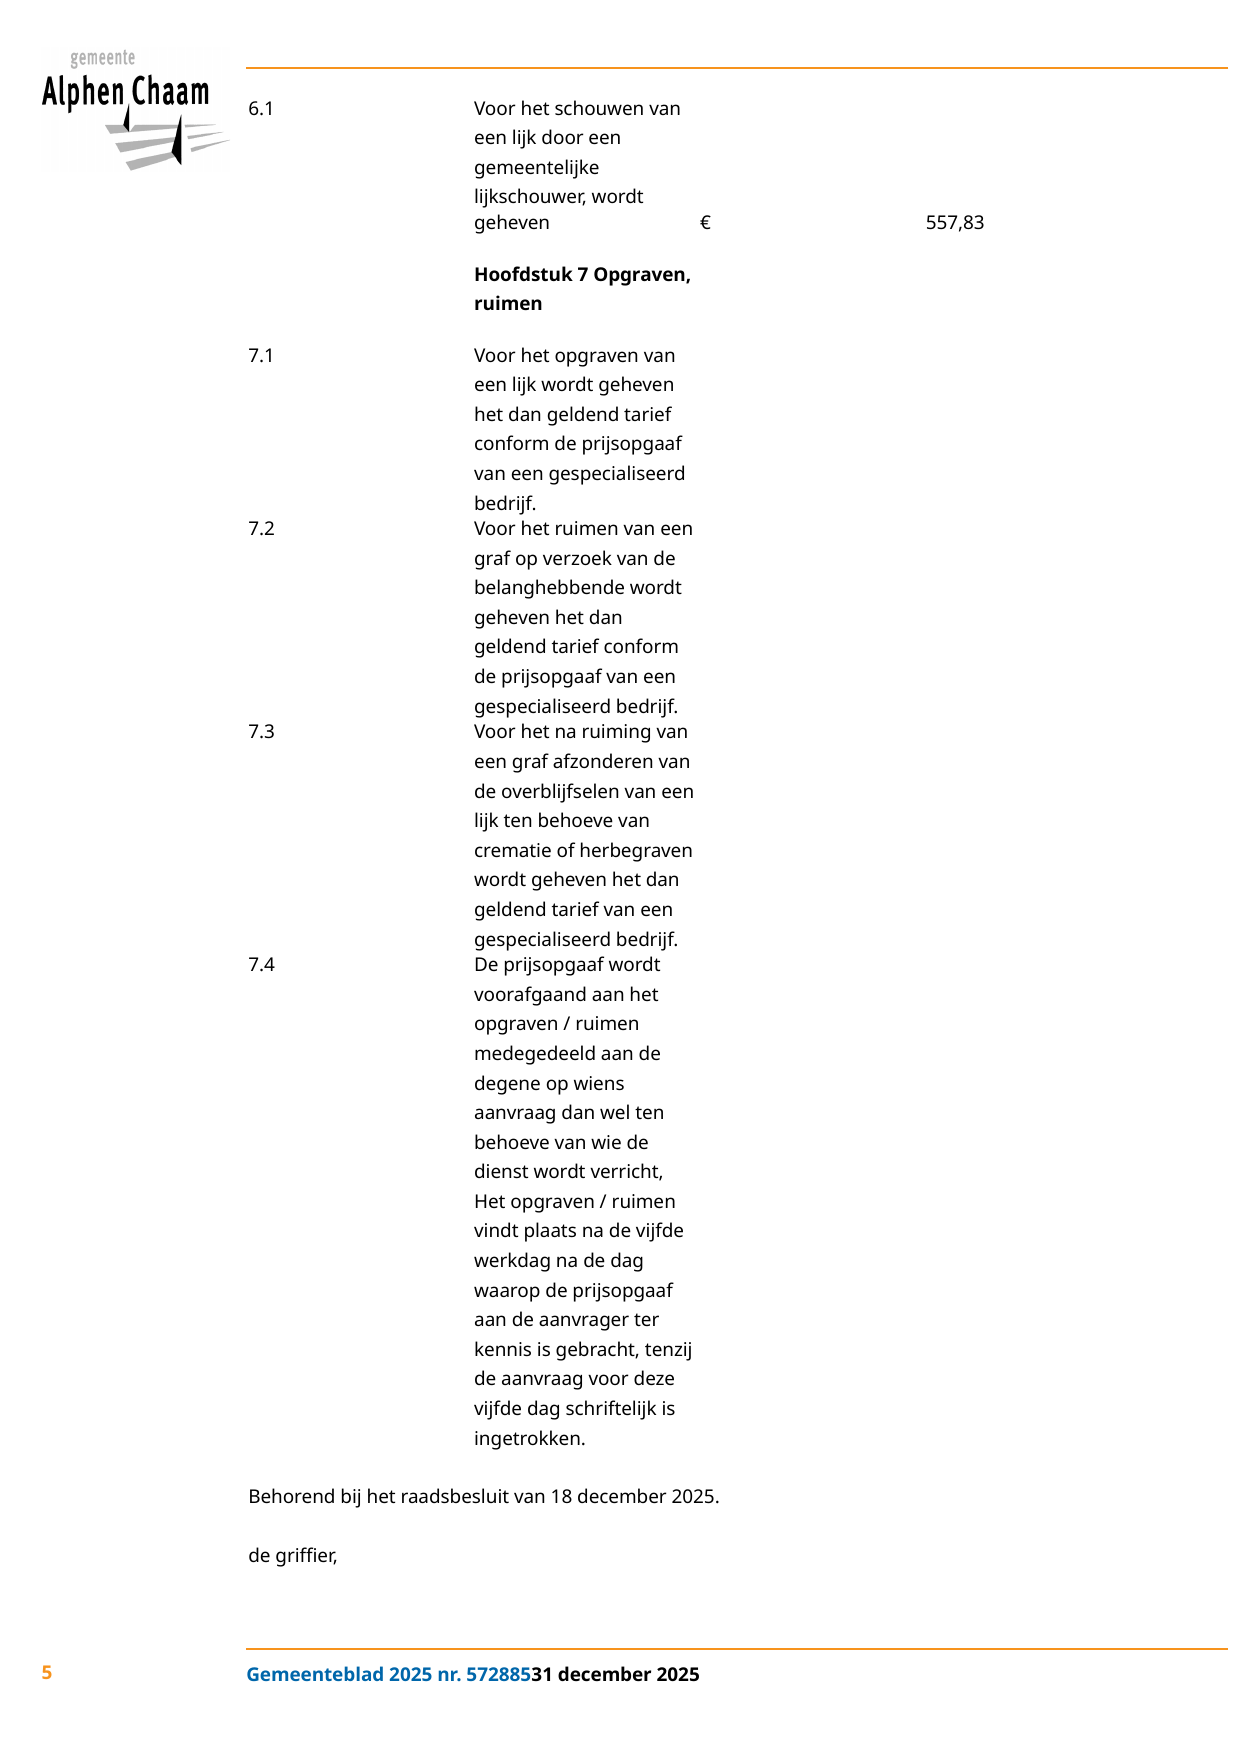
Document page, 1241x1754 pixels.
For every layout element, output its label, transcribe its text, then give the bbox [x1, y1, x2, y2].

table_cell Voor het na ruiming van een graf afzonderen van de overblijfselen van een lijk ten behoeve van crematie of herbegraven wordt geheven het dan geldend tarief van een gespecialiseerd bedrijf. [474, 719, 700, 951]
table_cell [926, 316, 1152, 342]
text Behorend bij het raadsbesluit van 18 december 2025. [248, 1483, 1152, 1509]
table_cell 6.1 [248, 95, 474, 209]
table_cell 557,83 [926, 209, 1152, 235]
table_cell [926, 342, 1152, 515]
table_cell [474, 316, 700, 342]
table_cell Voor het schouwen van een lijk door een gemeentelijke lijkschouwer, wordt [474, 95, 700, 209]
table_cell Hoofdstuk 7 Opgraven, ruimen [474, 261, 700, 316]
table_cell [700, 342, 926, 515]
table_cell [700, 95, 926, 209]
table_cell [700, 316, 926, 342]
table_cell [700, 515, 926, 719]
table_cell [248, 261, 474, 316]
table_cell geheven [474, 209, 700, 235]
table_cell 7.2 [248, 515, 474, 719]
table_cell 7.4 [248, 951, 474, 1451]
table_cell [248, 235, 474, 261]
table_cell [926, 719, 1152, 951]
table_cell [474, 235, 700, 261]
table_cell [926, 951, 1152, 1451]
table_cell [700, 951, 926, 1451]
table_cell 7.3 [248, 719, 474, 951]
table_cell [248, 316, 474, 342]
table_cell Voor het ruimen van een graf op verzoek van de belanghebbende wordt geheven het dan geldend tarief conform de prijsopgaaf van een gespecialiseerd bedrijf. [474, 515, 700, 719]
table_cell [926, 515, 1152, 719]
table_cell [926, 261, 1152, 316]
table_cell [248, 209, 474, 235]
table_cell De prijsopgaaf wordt voorafgaand aan het opgraven / ruimen medegedeeld aan de degene op wiens aanvraag dan wel ten behoeve van wie de dienst wordt verricht, Het opgraven / ruimen vindt plaats na de vijfde werkdag na de dag waarop de prijsopgaaf aan de aanvrager ter kennis is gebracht, tenzij de aanvraag voor deze vijfde dag schriftelijk is ingetrokken. [474, 951, 700, 1451]
table_cell Voor het opgraven van een lijk wordt geheven het dan geldend tarief conform de prijsopgaaf van een gespecialiseerd bedrijf. [474, 342, 700, 515]
table_cell [700, 261, 926, 316]
table_cell € [700, 209, 926, 235]
table_cell [926, 95, 1152, 209]
text de griffier, [248, 1542, 1152, 1568]
table_cell [700, 235, 926, 261]
picture [41, 47, 231, 172]
table_cell 7.1 [248, 342, 474, 515]
table_cell [700, 719, 926, 951]
table_cell [926, 235, 1152, 261]
